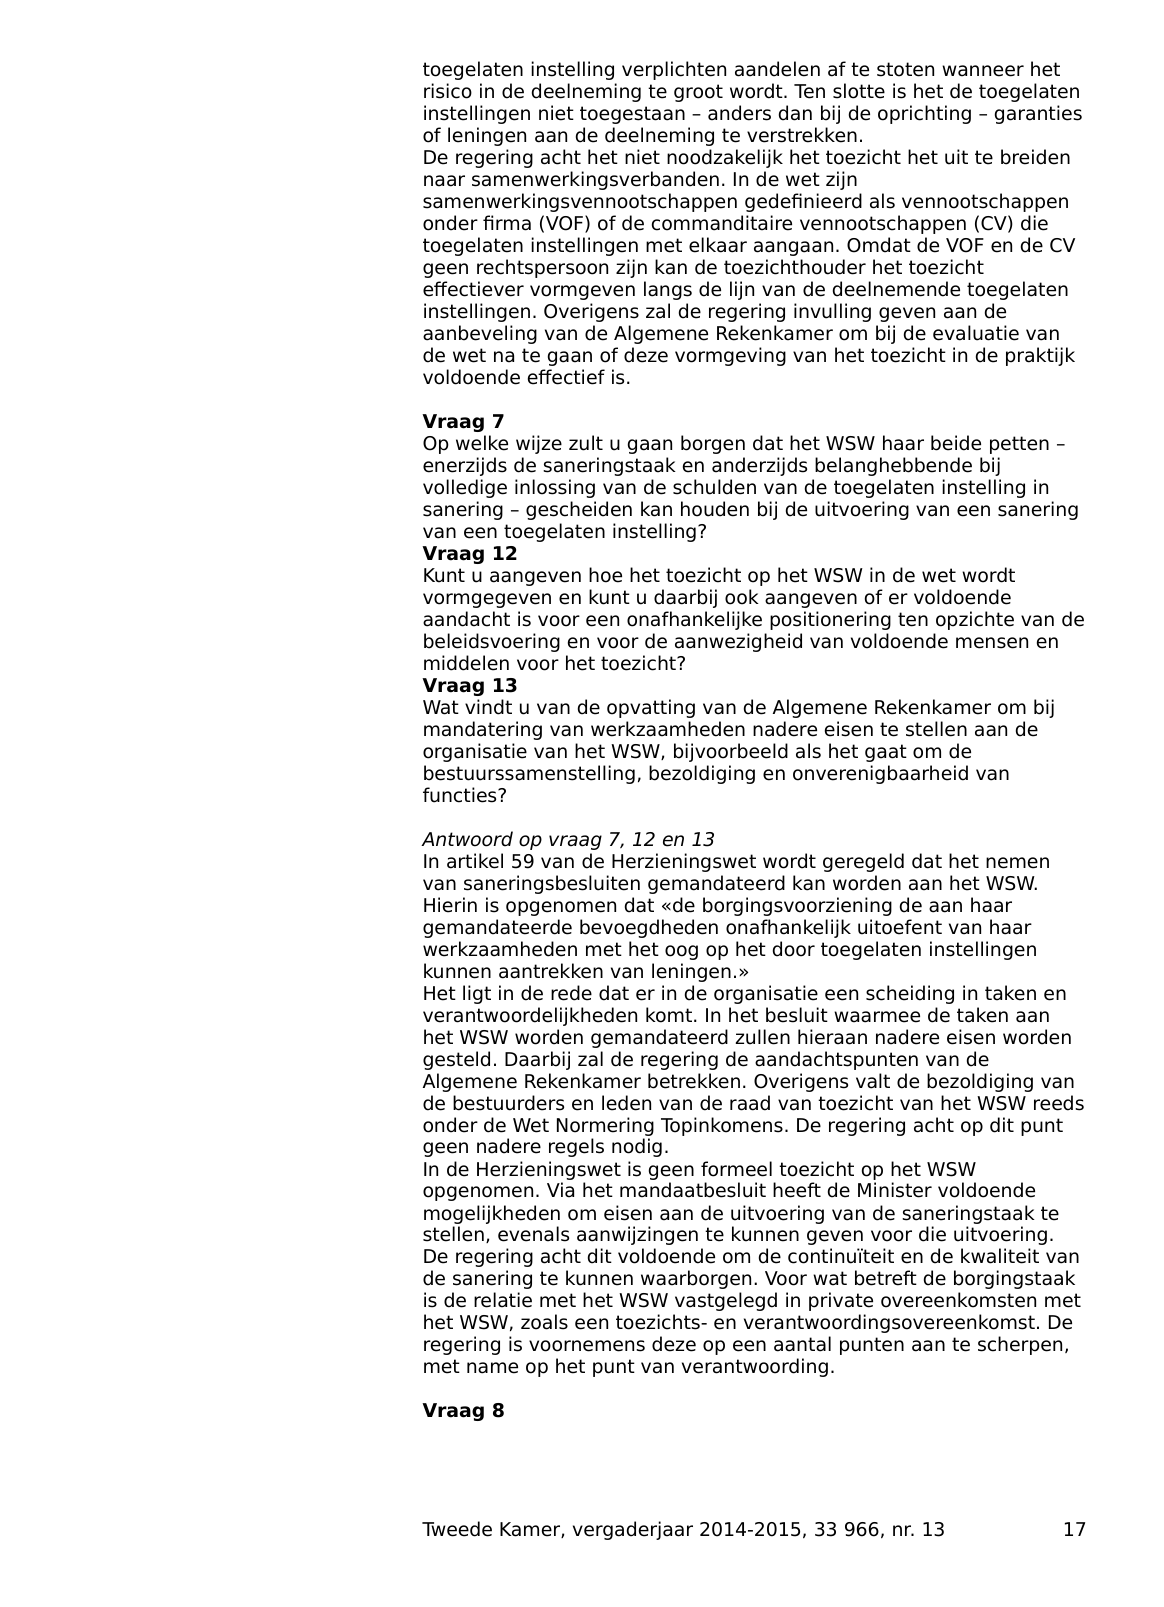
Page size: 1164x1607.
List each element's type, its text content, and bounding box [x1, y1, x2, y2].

text Vraag 13 [422, 675, 1087, 697]
text Het ligt in de rede dat er in de organisatie een scheiding in taken en verantwoordelijkheden komt. In het besluit waarmee de taken aan het WSW worden gemandateerd zullen hieraan nadere eisen worden gesteld. Daarbij zal de regering de aandachtspunten van de Algemene Rekenkamer betrekken. Overigens valt de bezoldiging van de bestuurders en leden van de raad van toezicht van het WSW reeds onder de Wet Normering Topinkomens. De regering acht op dit punt geen nadere regels nodig. [422, 983, 1087, 1158]
text De regering acht het niet noodzakelijk het toezicht het uit te breiden naar samenwerkingsverbanden. In de wet zijn samenwerkingsvennootschappen gedefinieerd als vennootschappen onder firma (VOF) of de commanditaire vennootschappen (CV) die toegelaten instellingen met elkaar aangaan. Omdat de VOF en de CV geen rechtspersoon zijn kan de toezichthouder het toezicht effectiever vormgeven langs de lijn van de deelnemende toegelaten instellingen. Overigens zal de regering invulling geven aan de aanbeveling van de Algemene Rekenkamer om bij de evaluatie van de wet na te gaan of deze vormgeving van het toezicht in de praktijk voldoende effectief is. [422, 147, 1087, 389]
text Kunt u aangeven hoe het toezicht op het WSW in de wet wordt vormgegeven en kunt u daarbij ook aangeven of er voldoende aandacht is voor een onafhankelijke positionering ten opzichte van de beleidsvoering en voor de aanwezigheid van voldoende mensen en middelen voor het toezicht? [422, 565, 1087, 675]
text In de Herzieningswet is geen formeel toezicht op het WSW opgenomen. Via het mandaatbesluit heeft de Minister voldoende mogelijkheden om eisen aan de uitvoering van de saneringstaak te stellen, evenals aanwijzingen te kunnen geven voor die uitvoering. De regering acht dit voldoende om de continuïteit en de kwaliteit van de sanering te kunnen waarborgen. Voor wat betreft de borgingstaak is de relatie met het WSW vastgelegd in private overeenkomsten met het WSW, zoals een toezichts- en verantwoordingsovereenkomst. De regering is voornemens deze op een aantal punten aan te scherpen, met name op het punt van verantwoording. [422, 1158, 1087, 1378]
text Vraag 12 [422, 543, 1087, 565]
text Vraag 8 [422, 1400, 1087, 1422]
text Antwoord op vraag 7, 12 en 13 [422, 829, 1087, 851]
text Wat vindt u van de opvatting van de Algemene Rekenkamer om bij mandatering van werkzaamheden nadere eisen te stellen aan de organisatie van het WSW, bijvoorbeeld als het gaat om de bestuurssamenstelling, bezoldiging en onverenigbaarheid van functies? [422, 697, 1087, 807]
text Op welke wijze zult u gaan borgen dat het WSW haar beide petten – enerzijds de saneringstaak en anderzijds belanghebbende bij volledige inlossing van de schulden van de toegelaten instelling in sanering – gescheiden kan houden bij de uitvoering van een sanering van een toegelaten instelling? [422, 433, 1087, 543]
text In artikel 59 van de Herzieningswet wordt geregeld dat het nemen van saneringsbesluiten gemandateerd kan worden aan het WSW. Hierin is opgenomen dat «de borgingsvoorziening de aan haar gemandateerde bevoegdheden onafhankelijk uitoefent van haar werkzaamheden met het oog op het door toegelaten instellingen kunnen aantrekken van leningen.» [422, 851, 1087, 983]
text Vraag 7 [422, 411, 1087, 433]
text toegelaten instelling verplichten aandelen af te stoten wanneer het risico in de deelneming te groot wordt. Ten slotte is het de toegelaten instellingen niet toegestaan – anders dan bij de oprichting – garanties of leningen aan de deelneming te verstrekken. [422, 59, 1087, 147]
